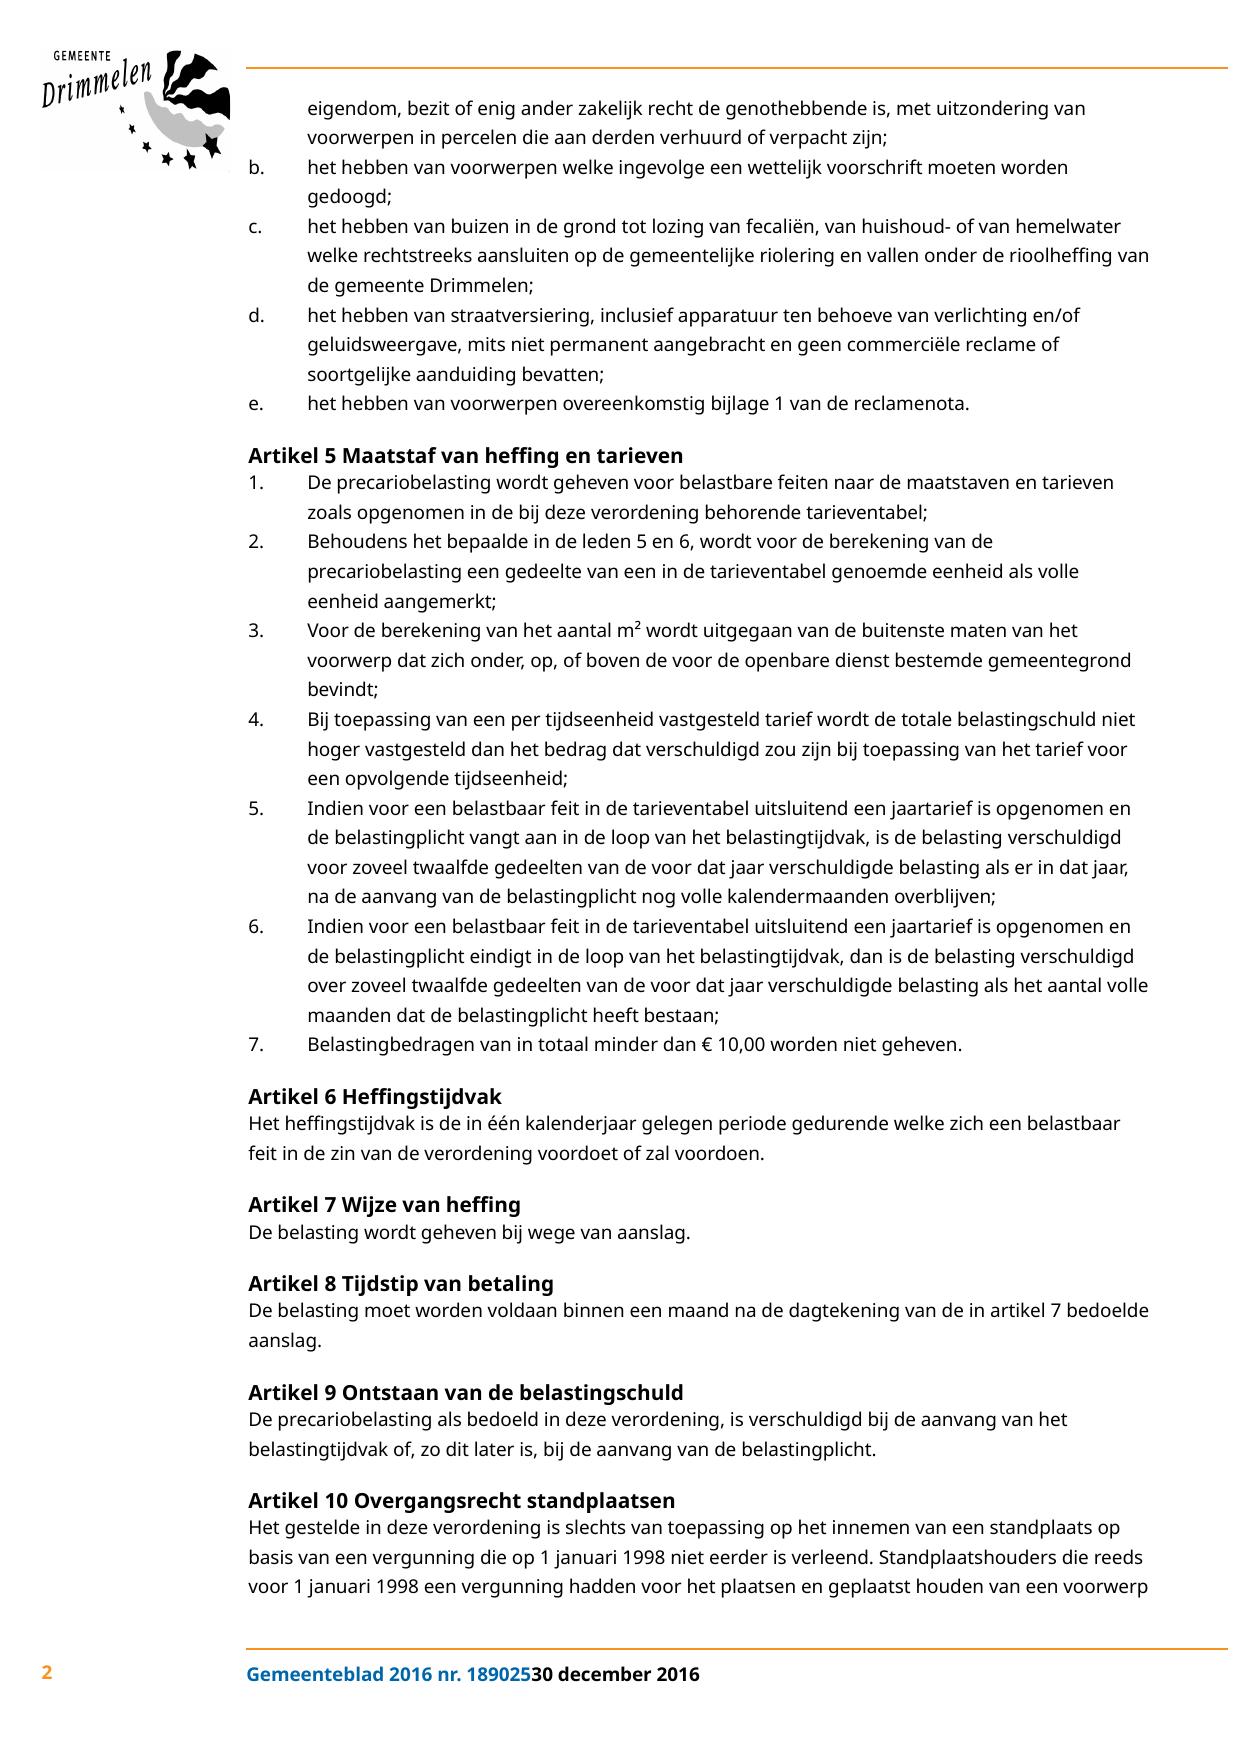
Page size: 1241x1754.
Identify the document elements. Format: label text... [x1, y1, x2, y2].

list het hebben van straatversiering, inclusief apparatuur ten behoeve van verlichting en/of geluidsweergave, mits niet permanent aangebracht en geen commerciële reclame of soortgelijke aanduiding bevatten; [248, 302, 1152, 387]
list Indien voor een belastbaar feit in de tarieventabel uitsluitend een jaartarief is opgenomen en de belastingplicht eindigt in de loop van het belastingtijdvak, dan is de belasting verschuldigd over zoveel twaalfde gedeelten van de voor dat jaar verschuldigde belasting als het aantal volle maanden dat de belastingplicht heeft bestaan; [248, 913, 1152, 1028]
list Bij toepassing van een per tijdseenheid vastgesteld tarief wordt de totale belastingschuld niet hoger vastgesteld dan het bedrag dat verschuldigd zou zijn bij toepassing van het tarief voor een opvolgende tijdseenheid; [248, 706, 1152, 791]
text De belasting moet worden voldaan binnen een maand na de dagtekening van de in artikel 7 bedoelde aanslag. [248, 1298, 1152, 1353]
text Artikel 5 Maatstaf van heffing en tarieven [248, 441, 1152, 469]
text Artikel 9 Ontstaan van de belastingschuld [248, 1378, 1152, 1406]
list Belastingbedragen van in totaal minder dan € 10,00 worden niet geheven. [248, 1032, 1152, 1057]
text Artikel 6 Heffingstijdvak [248, 1082, 1152, 1110]
list het hebben van voorwerpen welke ingevolge een wettelijk voorschrift moeten worden gedoogd; [248, 154, 1152, 209]
text Artikel 7 Wijze van heffing [248, 1190, 1152, 1219]
list Voor de berekening van het aantal m² wordt uitgegaan van de buitenste maten van het voorwerp dat zich onder, op, of boven de voor de openbare dienst bestemde gemeentegrond bevindt; [248, 617, 1152, 702]
list De precariobelasting wordt geheven voor belastbare feiten naar de maatstaven en tarieven zoals opgenomen in de bij deze verordening behorende tarieventabel; [248, 469, 1152, 525]
text Artikel 10 Overgangsrecht standplaatsen [248, 1486, 1152, 1514]
list het hebben van buizen in de grond tot lozing van fecaliën, van huishoud- of van hemelwater welke rechtstreeks aansluiten op de gemeentelijke riolering en vallen onder de rioolheffing van de gemeente Drimmelen; [248, 213, 1152, 298]
text Artikel 8 Tijdstip van betaling [248, 1269, 1152, 1298]
list Behoudens het bepaalde in de leden 5 en 6, wordt voor de berekening van de precariobelasting een gedeelte van een in de tarieventabel genoemde eenheid als volle eenheid aangemerkt; [248, 529, 1152, 613]
text Het heffingstijdvak is de in één kalenderjaar gelegen periode gedurende welke zich een belastbaar feit in de zin van de verordening voordoet of zal voordoen. [248, 1110, 1152, 1166]
picture [41, 47, 231, 172]
list eigendom, bezit of enig ander zakelijk recht de genothebbende is, met uitzondering van voorwerpen in percelen die aan derden verhuurd of verpacht zijn; [248, 95, 1152, 150]
text De belasting wordt geheven bij wege van aanslag. [248, 1219, 1152, 1244]
list het hebben van voorwerpen overeenkomstig bijlage 1 van de reclamenota. [248, 391, 1152, 416]
list Indien voor een belastbaar feit in de tarieventabel uitsluitend een jaartarief is opgenomen en de belastingplicht vangt aan in de loop van het belastingtijdvak, is de belasting verschuldigd voor zoveel twaalfde gedeelten van de voor dat jaar verschuldigde belasting als er in dat jaar, na de aanvang van de belastingplicht nog volle kalendermaanden overblijven; [248, 795, 1152, 909]
text De precariobelasting als bedoeld in deze verordening, is verschuldigd bij de aanvang van het belastingtijdvak of, zo dit later is, bij de aanvang van de belastingplicht. [248, 1406, 1152, 1461]
text Het gestelde in deze verordening is slechts van toepassing op het innemen van een standplaats op basis van een vergunning die op 1 januari 1998 niet eerder is verleend. Standplaatshouders die reeds voor 1 januari 1998 een vergunning hadden voor het plaatsen en geplaatst houden van een voorwerp [248, 1514, 1152, 1599]
